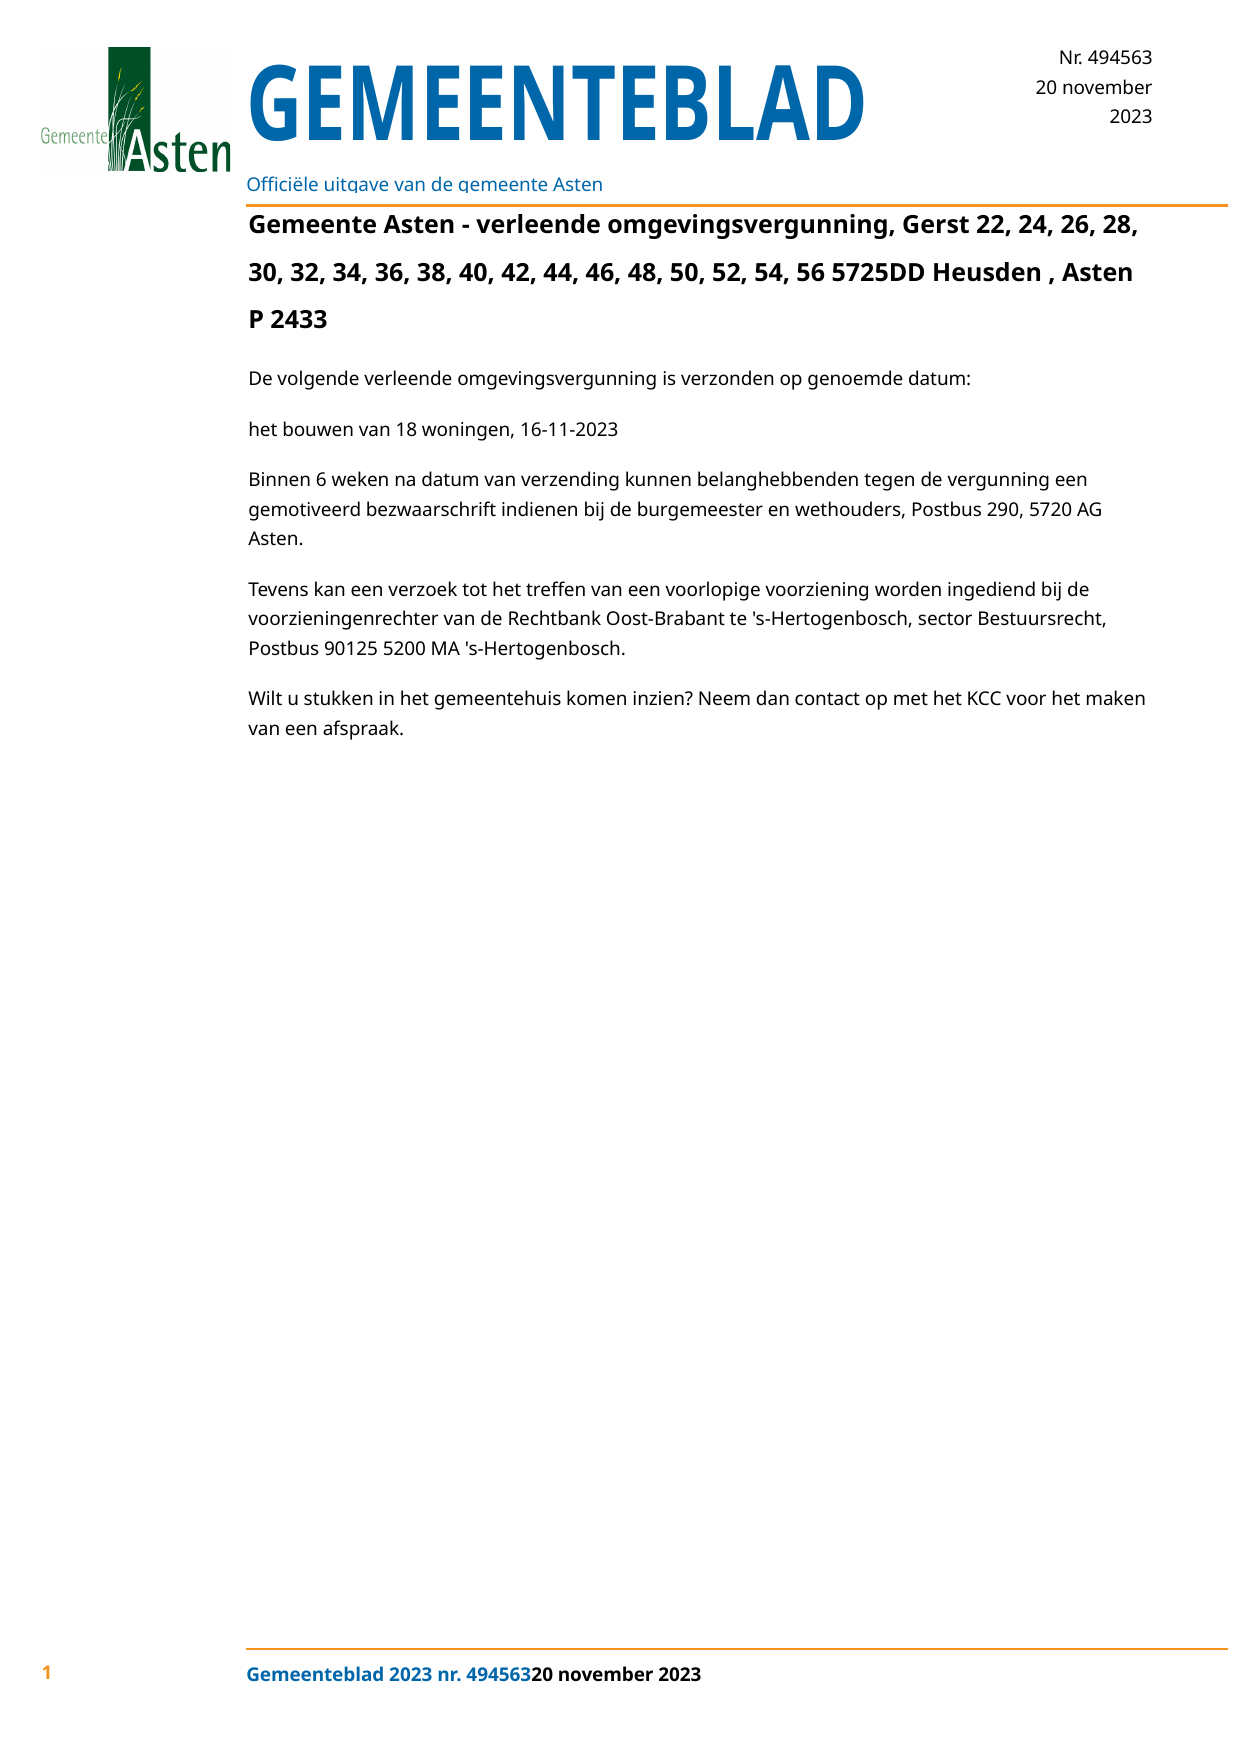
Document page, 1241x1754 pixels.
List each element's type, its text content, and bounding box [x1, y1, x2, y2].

text De volgende verleende omgevingsvergunning is verzonden op genoemde datum: [248, 366, 1152, 391]
text Gemeente Asten - verleende omgevingsvergunning, Gerst 22, 24, 26, 28, 30, 32, 34, 36, 38, 40, 42, 44, 46, 48, 50, 52, 54, 56 5725DD Heusden , Asten P 2433 [248, 207, 1152, 336]
text Tevens kan een verzoek tot het treffen van een voorlopige voorziening worden ingediend bij de voorzieningenrechter van de Rechtbank Oost-Brabant te 's-Hertogenbosch, sector Bestuursrecht, Postbus 90125 5200 MA 's-Hertogenbosch. [248, 576, 1152, 661]
text Wilt u stukken in het gemeentehuis komen inzien? Neem dan contact op met het KCC voor het maken van een afspraak. [248, 686, 1152, 741]
text het bouwen van 18 woningen, 16-11-2023 [248, 416, 1152, 442]
text Binnen 6 weken na datum van verzending kunnen belanghebbenden tegen de vergunning een gemotiveerd bezwaarschrift indienen bij de burgemeester en wethouders, Postbus 290, 5720 AG Asten. [248, 466, 1152, 551]
picture [41, 47, 231, 172]
